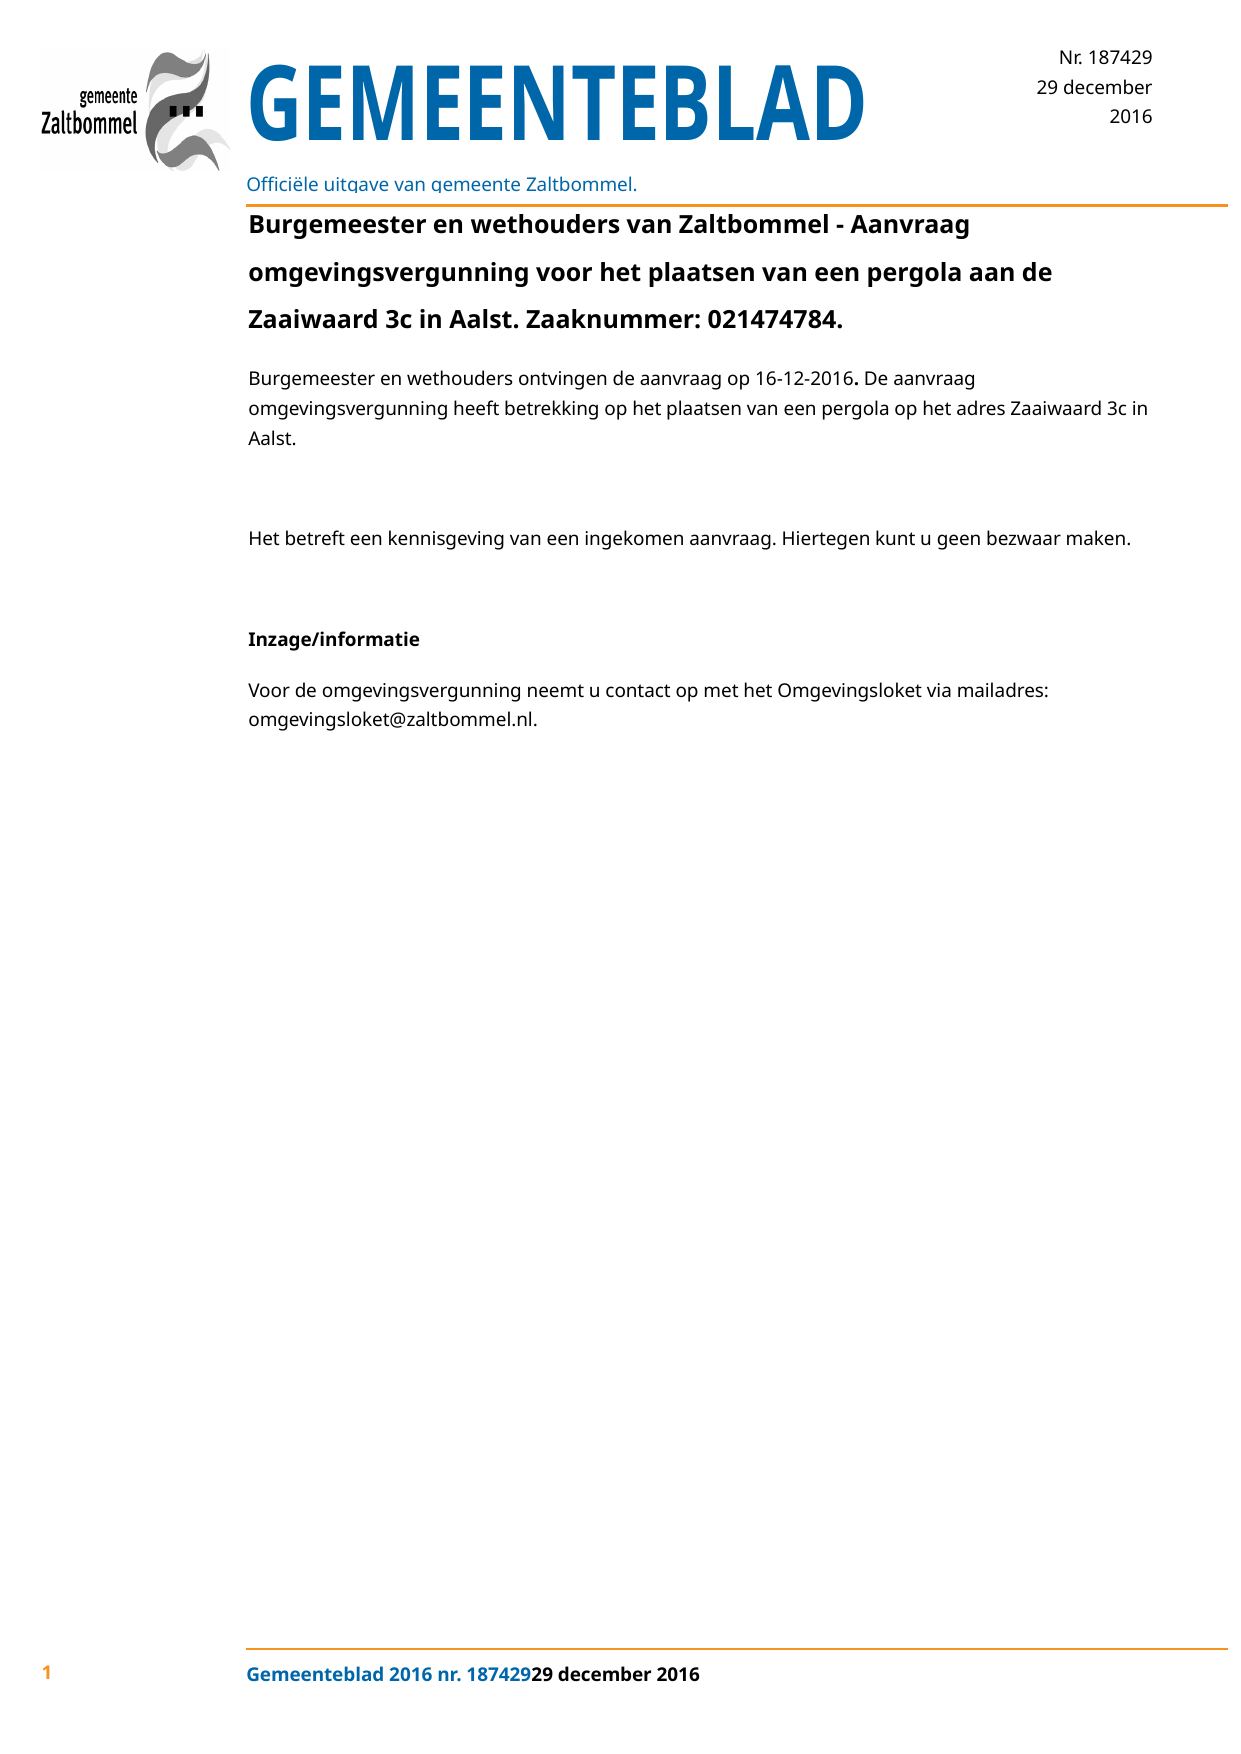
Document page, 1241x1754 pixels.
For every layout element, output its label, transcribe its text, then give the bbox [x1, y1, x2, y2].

text Voor de omgevingsvergunning neemt u contact op met het Omgevingsloket via mailadres: omgevingsloket@zaltbommel.nl. [248, 677, 1152, 732]
text Burgemeester en wethouders ontvingen de aanvraag op 16-12-2016. De aanvraag omgevingsvergunning heeft betrekking op het plaatsen van een pergola op het adres Zaaiwaard 3c in Aalst. [248, 366, 1152, 450]
text Het betreft een kennisgeving van een ingekomen aanvraag. Hiertegen kunt u geen bezwaar maken. [248, 526, 1152, 551]
text Inzage/informatie [248, 626, 1152, 652]
text Burgemeester en wethouders van Zaltbommel - Aanvraag omgevingsvergunning voor het plaatsen van een pergola aan de Zaaiwaard 3c in Aalst. Zaaknummer: 021474784. [248, 207, 1152, 336]
picture [41, 47, 231, 172]
